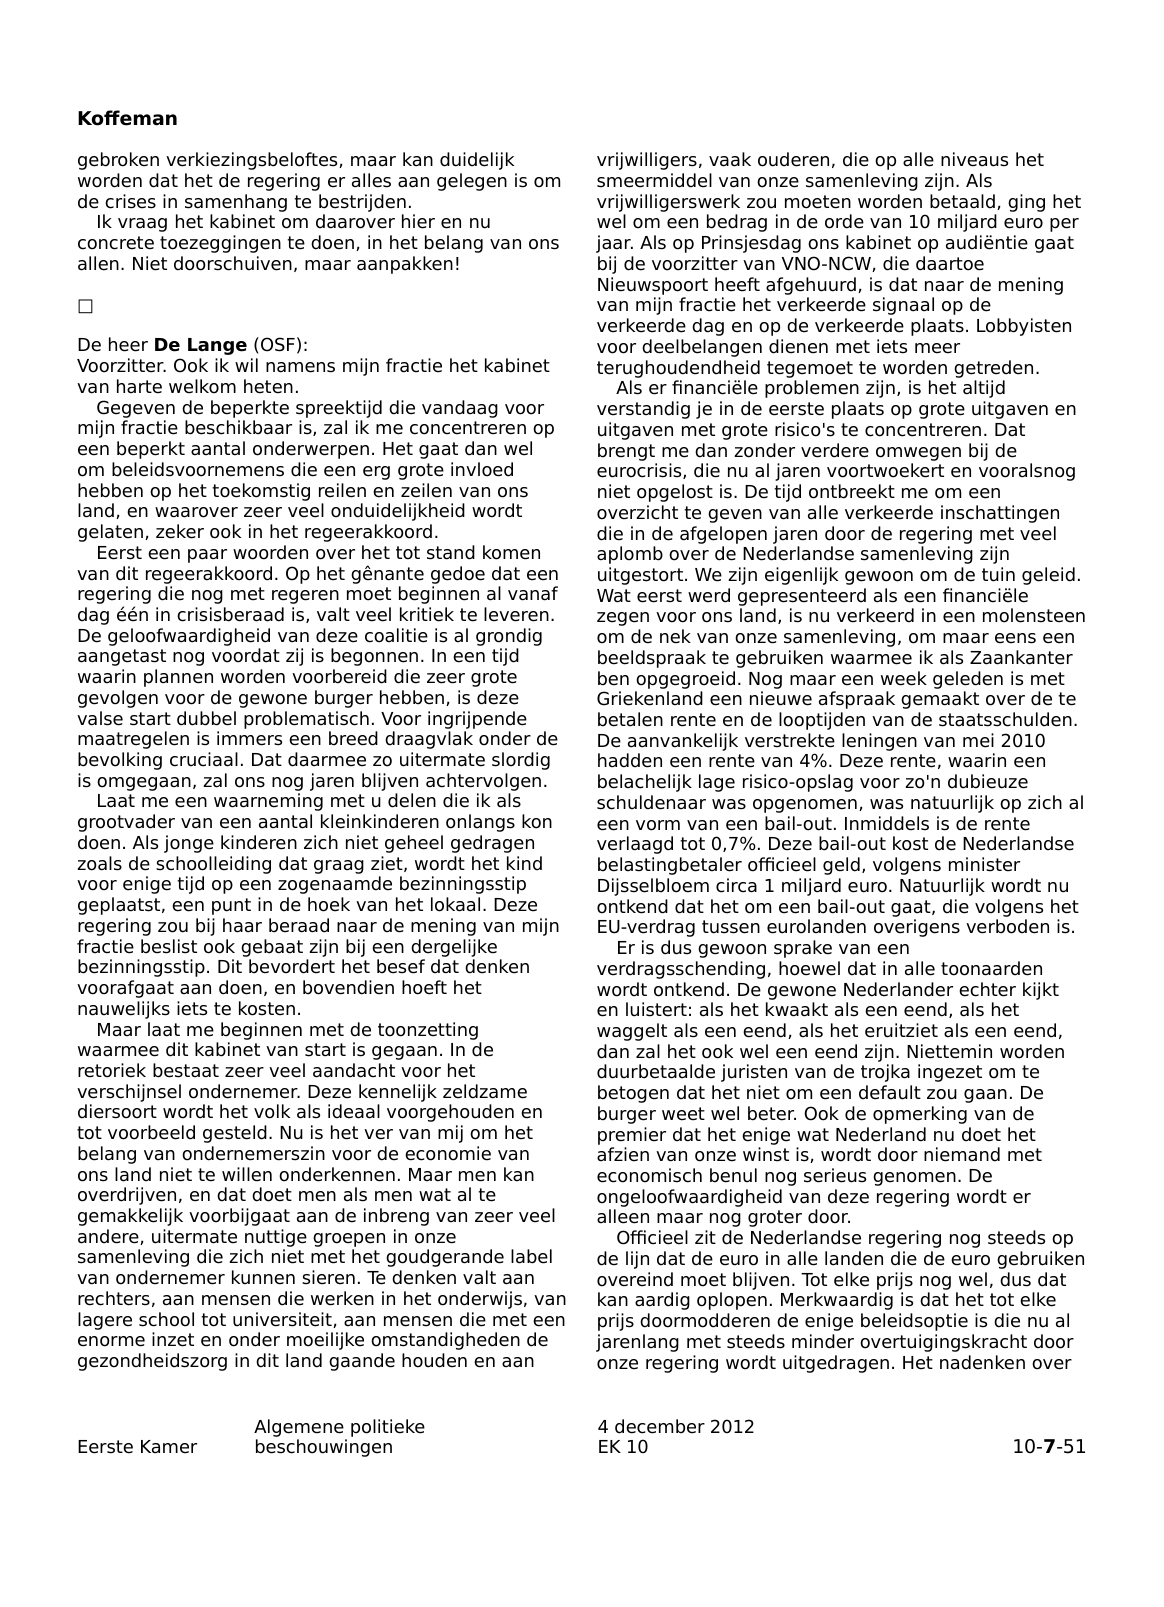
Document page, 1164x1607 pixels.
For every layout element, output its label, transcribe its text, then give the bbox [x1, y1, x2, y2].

text De heer De Lange (OSF): [77, 335, 567, 356]
text Als er financiële problemen zijn, is het altijd verstandig je in de eerste plaats op grote uitgaven en uitgaven met grote risico's te concentreren. Dat brengt me dan zonder verdere omwegen bij de eurocrisis, die nu al jaren voortwoekert en vooralsnog niet opgelost is. De tijd ontbreekt me om een overzicht te geven van alle verkeerde inschattingen die in de afgelopen jaren door de regering met veel aplomb over de Nederlandse samenleving zijn uitgestort. We zijn eigenlijk gewoon om de tuin geleid. Wat eerst werd gepresenteerd als een financiële zegen voor ons land, is nu verkeerd in een molensteen om de nek van onze samenleving, om maar eens een beeldspraak te gebruiken waarmee ik als Zaankanter ben opgegroeid. Nog maar een week geleden is met Griekenland een nieuwe afspraak gemaakt over de te betalen rente en de looptijden van de staatsschulden. De aanvankelijk verstrekte leningen van mei 2010 hadden een rente van 4%. Deze rente, waarin een belachelijk lage risico-opslag voor zo'n dubieuze schuldenaar was opgenomen, was natuurlijk op zich al een vorm van een bail-out. Inmiddels is de rente verlaagd tot 0,7%. Deze bail-out kost de Nederlandse belastingbetaler officieel geld, volgens minister Dijsselbloem circa 1 miljard euro. Natuurlijk wordt nu ontkend dat het om een bail-out gaat, die volgens het EU-verdrag tussen eurolanden overigens verboden is. [596, 378, 1087, 938]
text vrijwilligers, vaak ouderen, die op alle niveaus het smeermiddel van onze samenleving zijn. Als vrijwilligerswerk zou moeten worden betaald, ging het wel om een bedrag in de orde van 10 miljard euro per jaar. Als op Prinsjesdag ons kabinet op audiëntie gaat bij de voorzitter van VNO-NCW, die daartoe Nieuwspoort heeft afgehuurd, is dat naar de mening van mijn fractie het verkeerde signaal op de verkeerde dag en op de verkeerde plaats. Lobbyisten voor deelbelangen dienen met iets meer terughoudendheid tegemoet te worden getreden. [596, 150, 1087, 378]
text □ [77, 294, 567, 315]
text Er is dus gewoon sprake van een verdragsschending, hoewel dat in alle toonaarden wordt ontkend. De gewone Nederlander echter kijkt en luistert: als het kwaakt als een eend, als het waggelt als een eend, als het eruitziet als een eend, dan zal het ook wel een eend zijn. Niettemin worden duurbetaalde juristen van de trojka ingezet om te betogen dat het niet om een default zou gaan. De burger weet wel beter. Ook de opmerking van de premier dat het enige wat Nederland nu doet het afzien van onze winst is, wordt door niemand met economisch benul nog serieus genomen. De ongeloofwaardigheid van deze regering wordt er alleen maar nog groter door. [596, 938, 1087, 1228]
text Maar laat me beginnen met de toonzetting waarmee dit kabinet van start is gegaan. In de retoriek bestaat zeer veel aandacht voor het verschijnsel ondernemer. Deze kennelijk zeldzame diersoort wordt het volk als ideaal voorgehouden en tot voorbeeld gesteld. Nu is het ver van mij om het belang van ondernemerszin voor de economie van ons land niet te willen onderkennen. Maar men kan overdrijven, en dat doet men als men wat al te gemakkelijk voorbijgaat aan de inbreng van zeer veel andere, uitermate nuttige groepen in onze samenleving die zich niet met het goudgerande label van ondernemer kunnen sieren. Te denken valt aan rechters, aan mensen die werken in het onderwijs, van lagere school tot universiteit, aan mensen die met een enorme inzet en onder moeilijke omstandigheden de gezondheidszorg in dit land gaande houden en aan [77, 1019, 567, 1372]
text Laat me een waarneming met u delen die ik als grootvader van een aantal kleinkinderen onlangs kon doen. Als jonge kinderen zich niet geheel gedragen zoals de schoolleiding dat graag ziet, wordt het kind voor enige tijd op een zogenaamde bezinningsstip geplaatst, een punt in de hoek van het lokaal. Deze regering zou bij haar beraad naar de mening van mijn fractie beslist ook gebaat zijn bij een dergelijke bezinningsstip. Dit bevordert het besef dat denken voorafgaat aan doen, en bovendien hoeft het nauwelijks iets te kosten. [77, 791, 567, 1019]
text Ik vraag het kabinet om daarover hier en nu concrete toezeggingen te doen, in het belang van ons allen. Niet doorschuiven, maar aanpakken! [77, 212, 567, 274]
text Voorzitter. Ook ik wil namens mijn fractie het kabinet van harte welkom heten. [77, 356, 567, 397]
text Eerst een paar woorden over het tot stand komen van dit regeerakkoord. Op het gênante gedoe dat een regering die nog met regeren moet beginnen al vanaf dag één in crisisberaad is, valt veel kritiek te leveren. De geloofwaardigheid van deze coalitie is al grondig aangetast nog voordat zij is begonnen. In een tijd waarin plannen worden voorbereid die zeer grote gevolgen voor de gewone burger hebben, is deze valse start dubbel problematisch. Voor ingrijpende maatregelen is immers een breed draagvlak onder de bevolking cruciaal. Dat daarmee zo uitermate slordig is omgegaan, zal ons nog jaren blijven achtervolgen. [77, 543, 567, 791]
text Officieel zit de Nederlandse regering nog steeds op de lijn dat de euro in alle landen die de euro gebruiken overeind moet blijven. Tot elke prijs nog wel, dus dat kan aardig oplopen. Merkwaardig is dat het tot elke prijs doormodderen de enige beleidsoptie is die nu al jarenlang met steeds minder overtuigingskracht door onze regering wordt uitgedragen. Het nadenken over [596, 1228, 1087, 1373]
text gebroken verkiezingsbeloftes, maar kan duidelijk worden dat het de regering er alles aan gelegen is om de crises in samenhang te bestrijden. [77, 150, 567, 212]
text Gegeven de beperkte spreektijd die vandaag voor mijn fractie beschikbaar is, zal ik me concentreren op een beperkt aantal onderwerpen. Het gaat dan wel om beleidsvoornemens die een erg grote invloed hebben op het toekomstig reilen en zeilen van ons land, en waarover zeer veel onduidelijkheid wordt gelaten, zeker ook in het regeerakkoord. [77, 397, 567, 543]
